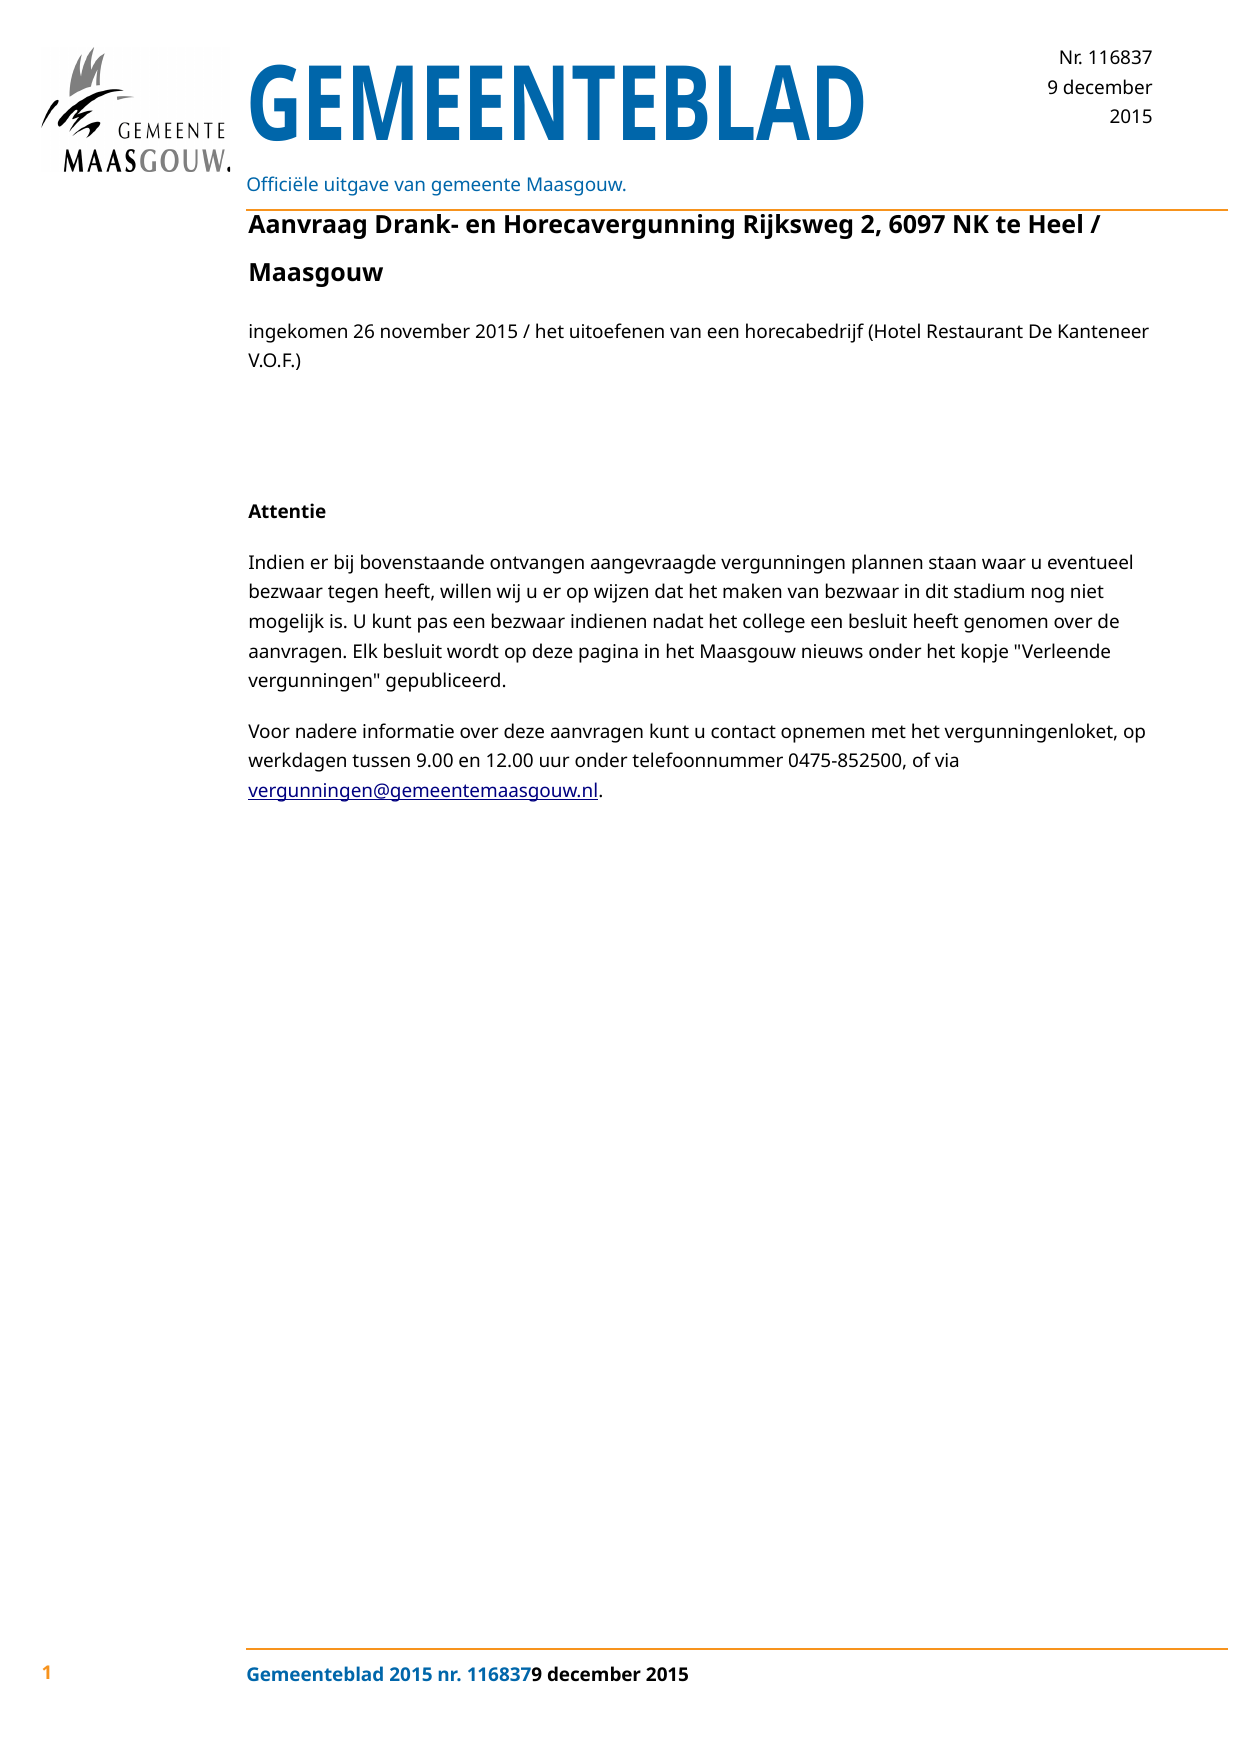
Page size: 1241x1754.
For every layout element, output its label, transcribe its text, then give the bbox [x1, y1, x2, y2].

text Attentie [248, 499, 1152, 524]
text Voor nadere informatie over deze aanvragen kunt u contact opnemen met het vergunningenloket, op werkdagen tussen 9.00 en 12.00 uur onder telefoonnummer 0475-852500, of via vergunningen@gemeentemaasgouw.nl. [248, 718, 1152, 803]
text ingekomen 26 november 2015 / het uitoefenen van een horecabedrijf (Hotel Restaurant De Kanteneer V.O.F.) [248, 318, 1152, 373]
text Aanvraag Drank- en Horecavergunning Rijksweg 2, 6097 NK te Heel / Maasgouw [248, 211, 1152, 288]
text Indien er bij bovenstaande ontvangen aangevraagde vergunningen plannen staan waar u eventueel bezwaar tegen heeft, willen wij u er op wijzen dat het maken van bezwaar in dit stadium nog niet mogelijk is. U kunt pas een bezwaar indienen nadat het college een besluit heeft genomen over de aanvragen. Elk besluit wordt op deze pagina in het Maasgouw nieuws onder het kopje "Verleende vergunningen" gepubliceerd. [248, 549, 1152, 693]
picture [41, 47, 231, 172]
